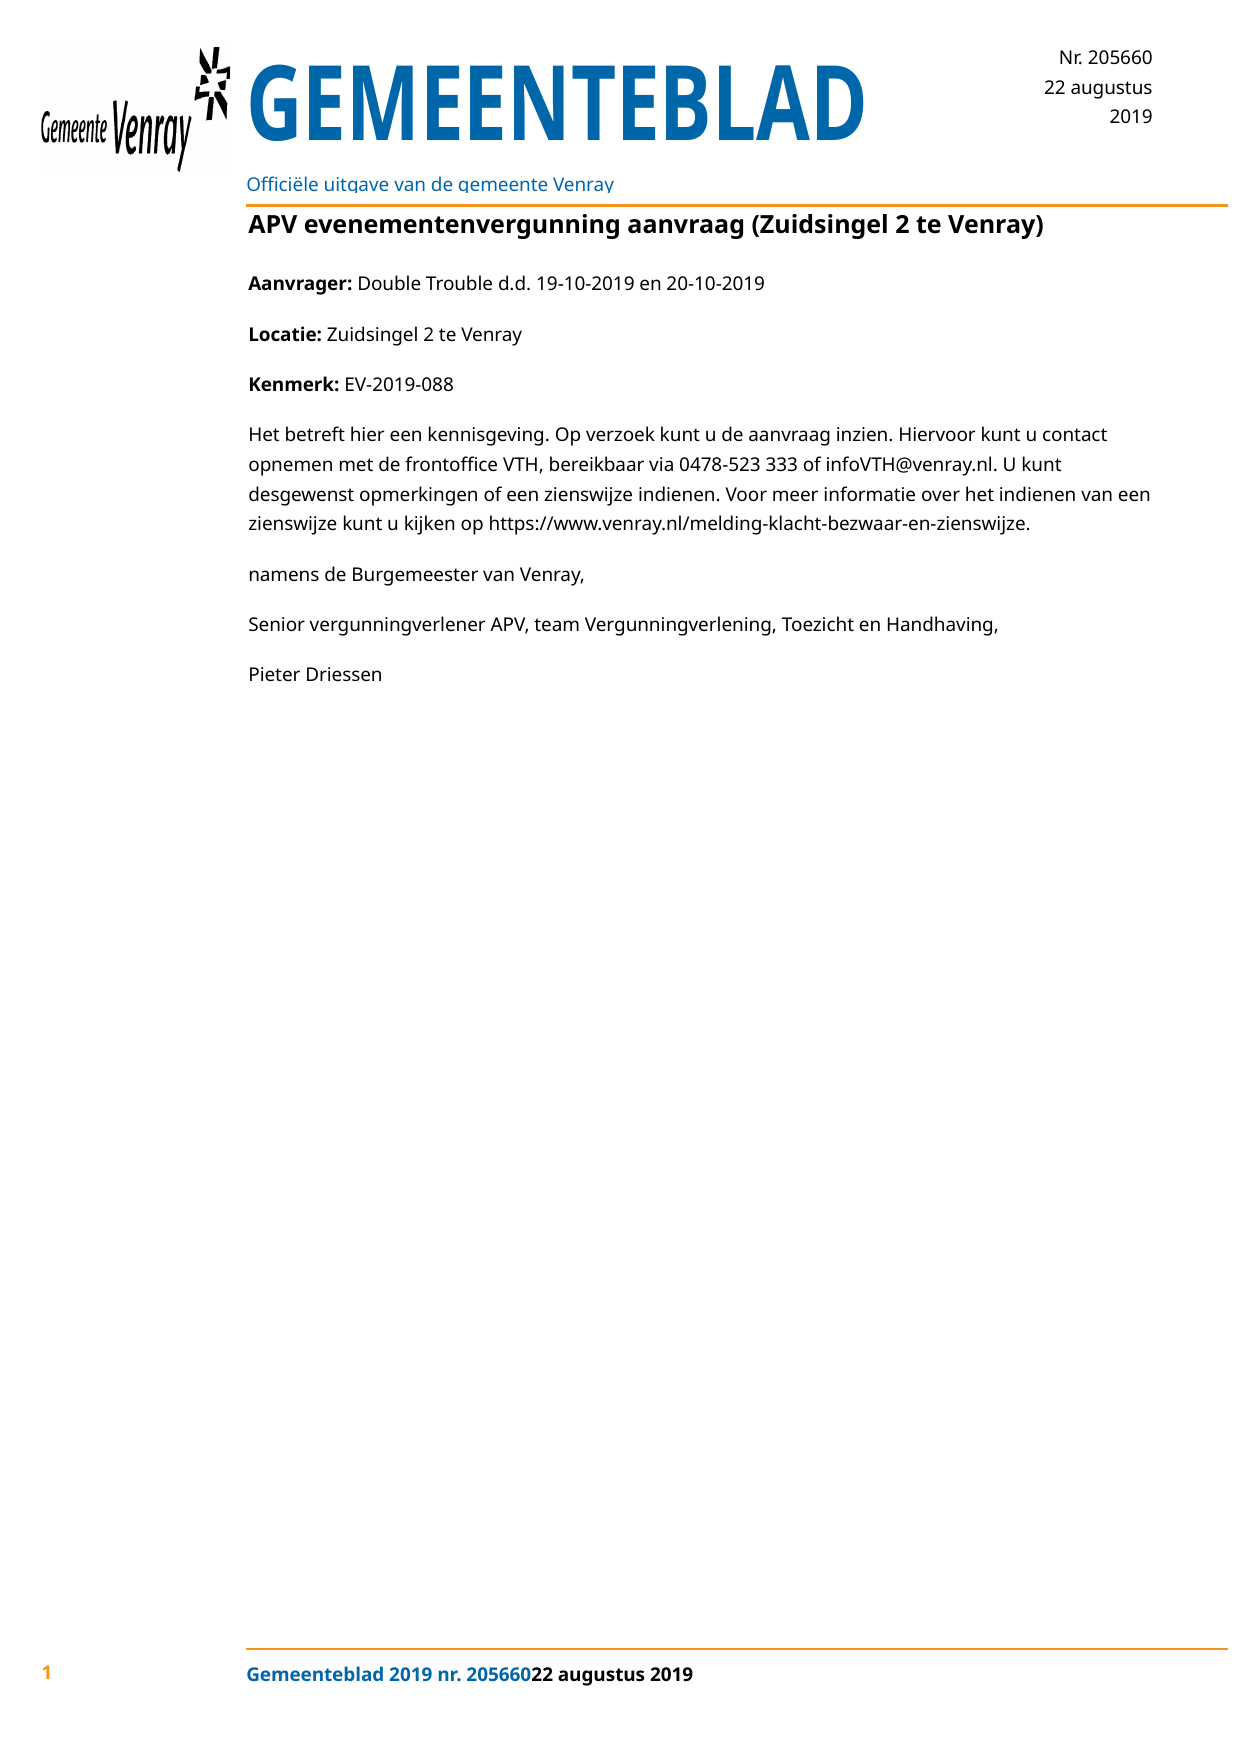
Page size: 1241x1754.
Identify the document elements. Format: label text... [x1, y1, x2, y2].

text Het betreft hier een kennisgeving. Op verzoek kunt u de aanvraag inzien. Hiervoor kunt u contact opnemen met de frontoffice VTH, bereikbaar via 0478-523 333 of infoVTH@venray.nl. U kunt desgewenst opmerkingen of een zienswijze indienen. Voor meer informatie over het indienen van een zienswijze kunt u kijken op https://www.venray.nl/melding-klacht-bezwaar-en-zienswijze. [248, 422, 1152, 536]
text Aanvrager: Double Trouble d.d. 19-10-2019 en 20-10-2019 [248, 270, 1152, 296]
picture [41, 47, 231, 172]
text namens de Burgemeester van Venray, [248, 561, 1152, 586]
text Locatie: Zuidsingel 2 te Venray [248, 321, 1152, 346]
text APV evenementenvergunning aanvraag (Zuidsingel 2 te Venray) [248, 207, 1152, 241]
text Kenmerk: EV-2019-088 [248, 371, 1152, 397]
text Senior vergunningverlener APV, team Vergunningverlening, Toezicht en Handhaving, [248, 611, 1152, 637]
text Pieter Driessen [248, 662, 1152, 687]
